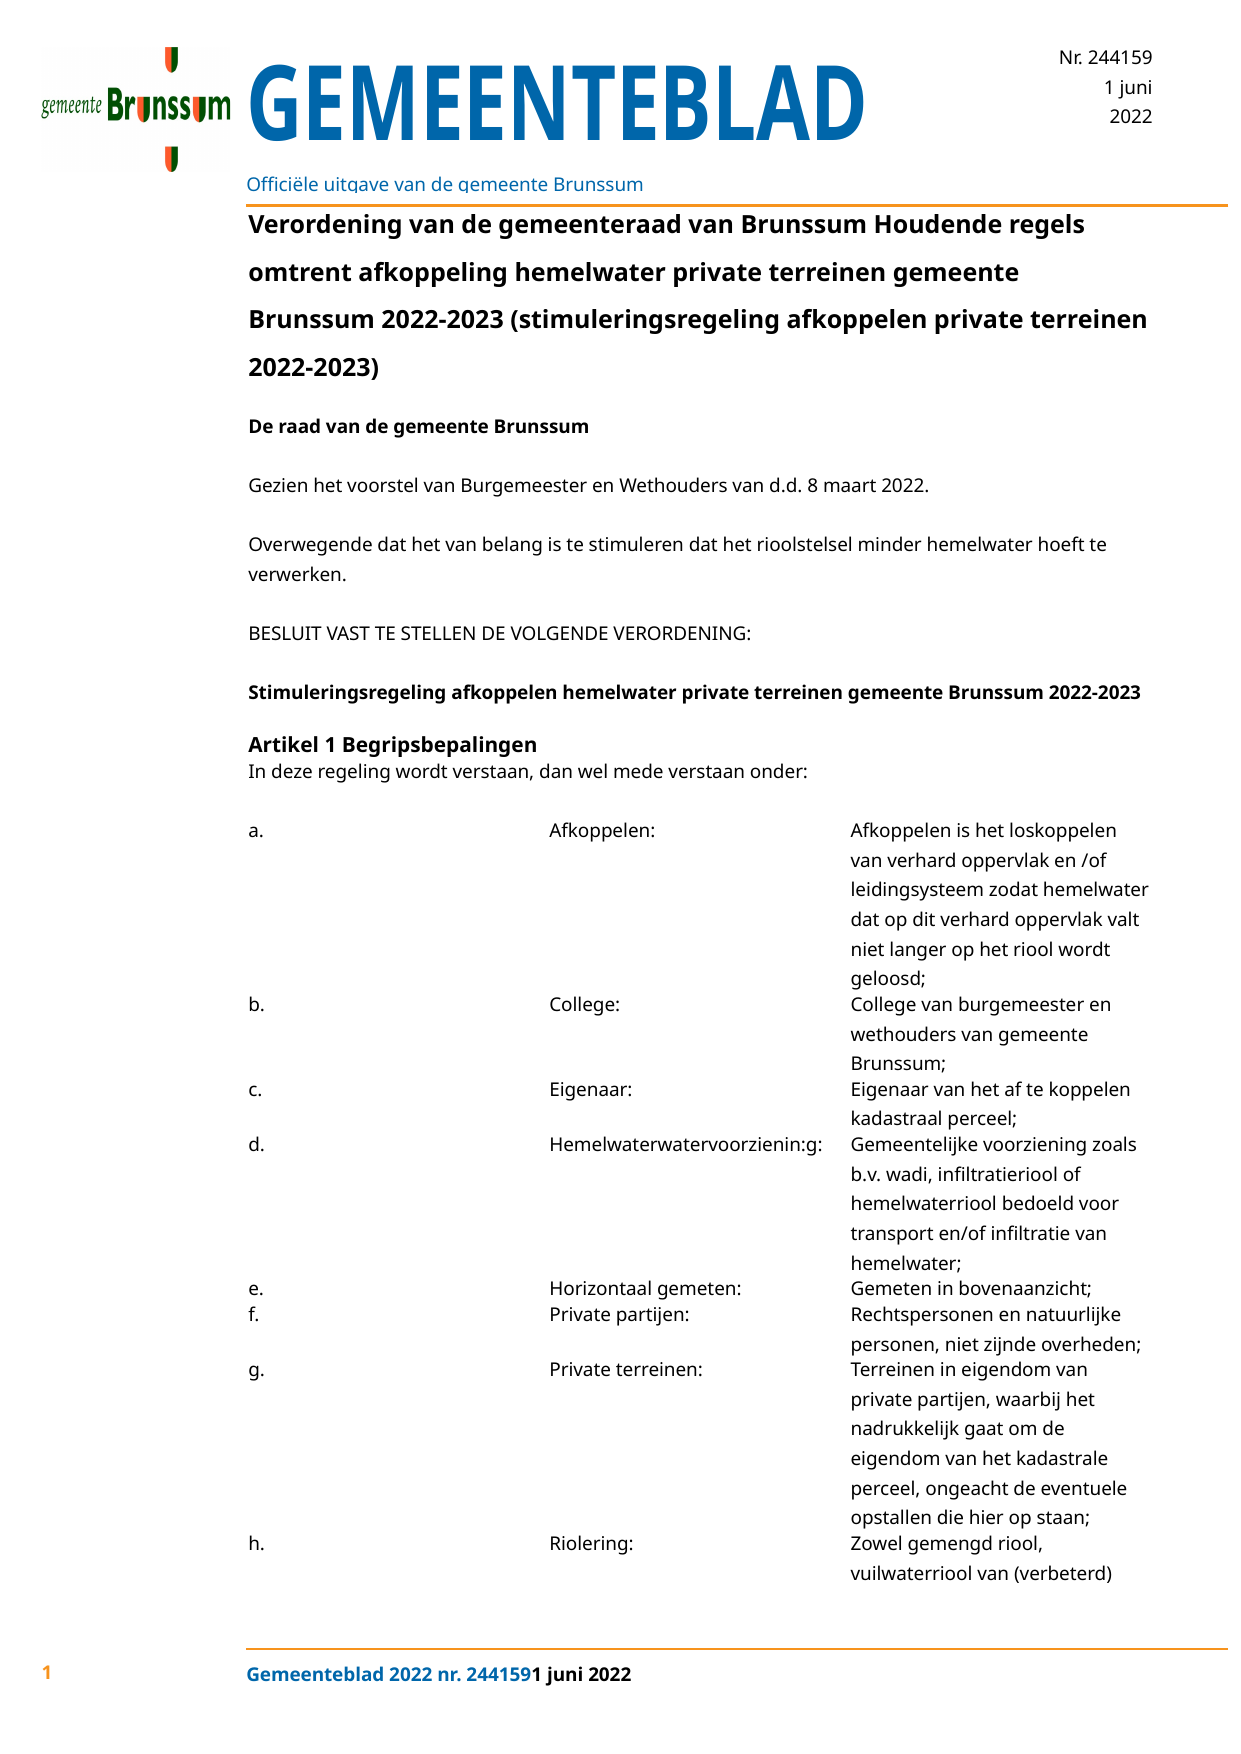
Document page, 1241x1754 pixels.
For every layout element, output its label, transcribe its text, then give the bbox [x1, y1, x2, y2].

table_cell Eigenaar: [549, 1076, 850, 1131]
table_cell College van burgemeester en wethouders van gemeente Brunssum; [850, 991, 1152, 1076]
table_cell Hemelwaterwatervoorzienin:g: [549, 1131, 850, 1275]
text Gezien het voorstel van Burgemeester en Wethouders van d.d. 8 maart 2022. [248, 472, 1152, 498]
table_cell College: [549, 991, 850, 1076]
table_cell Terreinen in eigendom van private partijen, waarbij het nadrukkelijk gaat om de eigendom van het kadastrale perceel, ongeacht de eventuele opstallen die hier op staan; [850, 1356, 1152, 1530]
table_cell b. [248, 991, 549, 1076]
text De raad van de gemeente Brunssum [248, 413, 1152, 439]
table_cell d. [248, 1131, 549, 1275]
table_cell f. [248, 1301, 549, 1356]
table_cell Riolering: [549, 1530, 850, 1585]
table_cell Gemeten in bovenaanzicht; [850, 1275, 1152, 1301]
table_header a. [248, 818, 549, 991]
table_cell Private partijen: [549, 1301, 850, 1356]
table_cell Eigenaar van het af te koppelen kadastraal perceel; [850, 1076, 1152, 1131]
picture [41, 47, 231, 172]
table_cell e. [248, 1275, 549, 1301]
text Overwegende dat het van belang is te stimuleren dat het rioolstelsel minder hemelwater hoeft te verwerken. [248, 531, 1152, 587]
text Stimuleringsregeling afkoppelen hemelwater private terreinen gemeente Brunssum 2022-2023 [248, 679, 1152, 705]
table_cell c. [248, 1076, 549, 1131]
table_cell h. [248, 1530, 549, 1585]
table_cell Gemeentelijke voorziening zoals b.v. wadi, infiltratieriool of hemelwaterriool bedoeld voor transport en/of infiltratie van hemelwater; [850, 1131, 1152, 1275]
text Verordening van de gemeenteraad van Brunssum Houdende regels omtrent afkoppeling hemelwater private terreinen gemeente Brunssum 2022-2023 (stimuleringsregeling afkoppelen private terreinen 2022-2023) [248, 207, 1152, 384]
text BESLUIT VAST TE STELLEN DE VOLGENDE VERORDENING: [248, 620, 1152, 646]
text Artikel 1 Begripsbepalingen [248, 730, 1152, 758]
table_cell Zowel gemengd riool, vuilwaterriool van (verbeterd) [850, 1530, 1152, 1585]
table_cell Private terreinen: [549, 1356, 850, 1530]
table_cell Rechtspersonen en natuurlijke personen, niet zijnde overheden; [850, 1301, 1152, 1356]
table_header Afkoppelen: [549, 818, 850, 991]
table_cell g. [248, 1356, 549, 1530]
table_header Afkoppelen is het loskoppelen van verhard oppervlak en /of leidingsysteem zodat hemelwater dat op dit verhard oppervlak valt niet langer op het riool wordt geloosd; [850, 818, 1152, 991]
table_cell Horizontaal gemeten: [549, 1275, 850, 1301]
text In deze regeling wordt verstaan, dan wel mede verstaan onder: [248, 758, 1152, 784]
